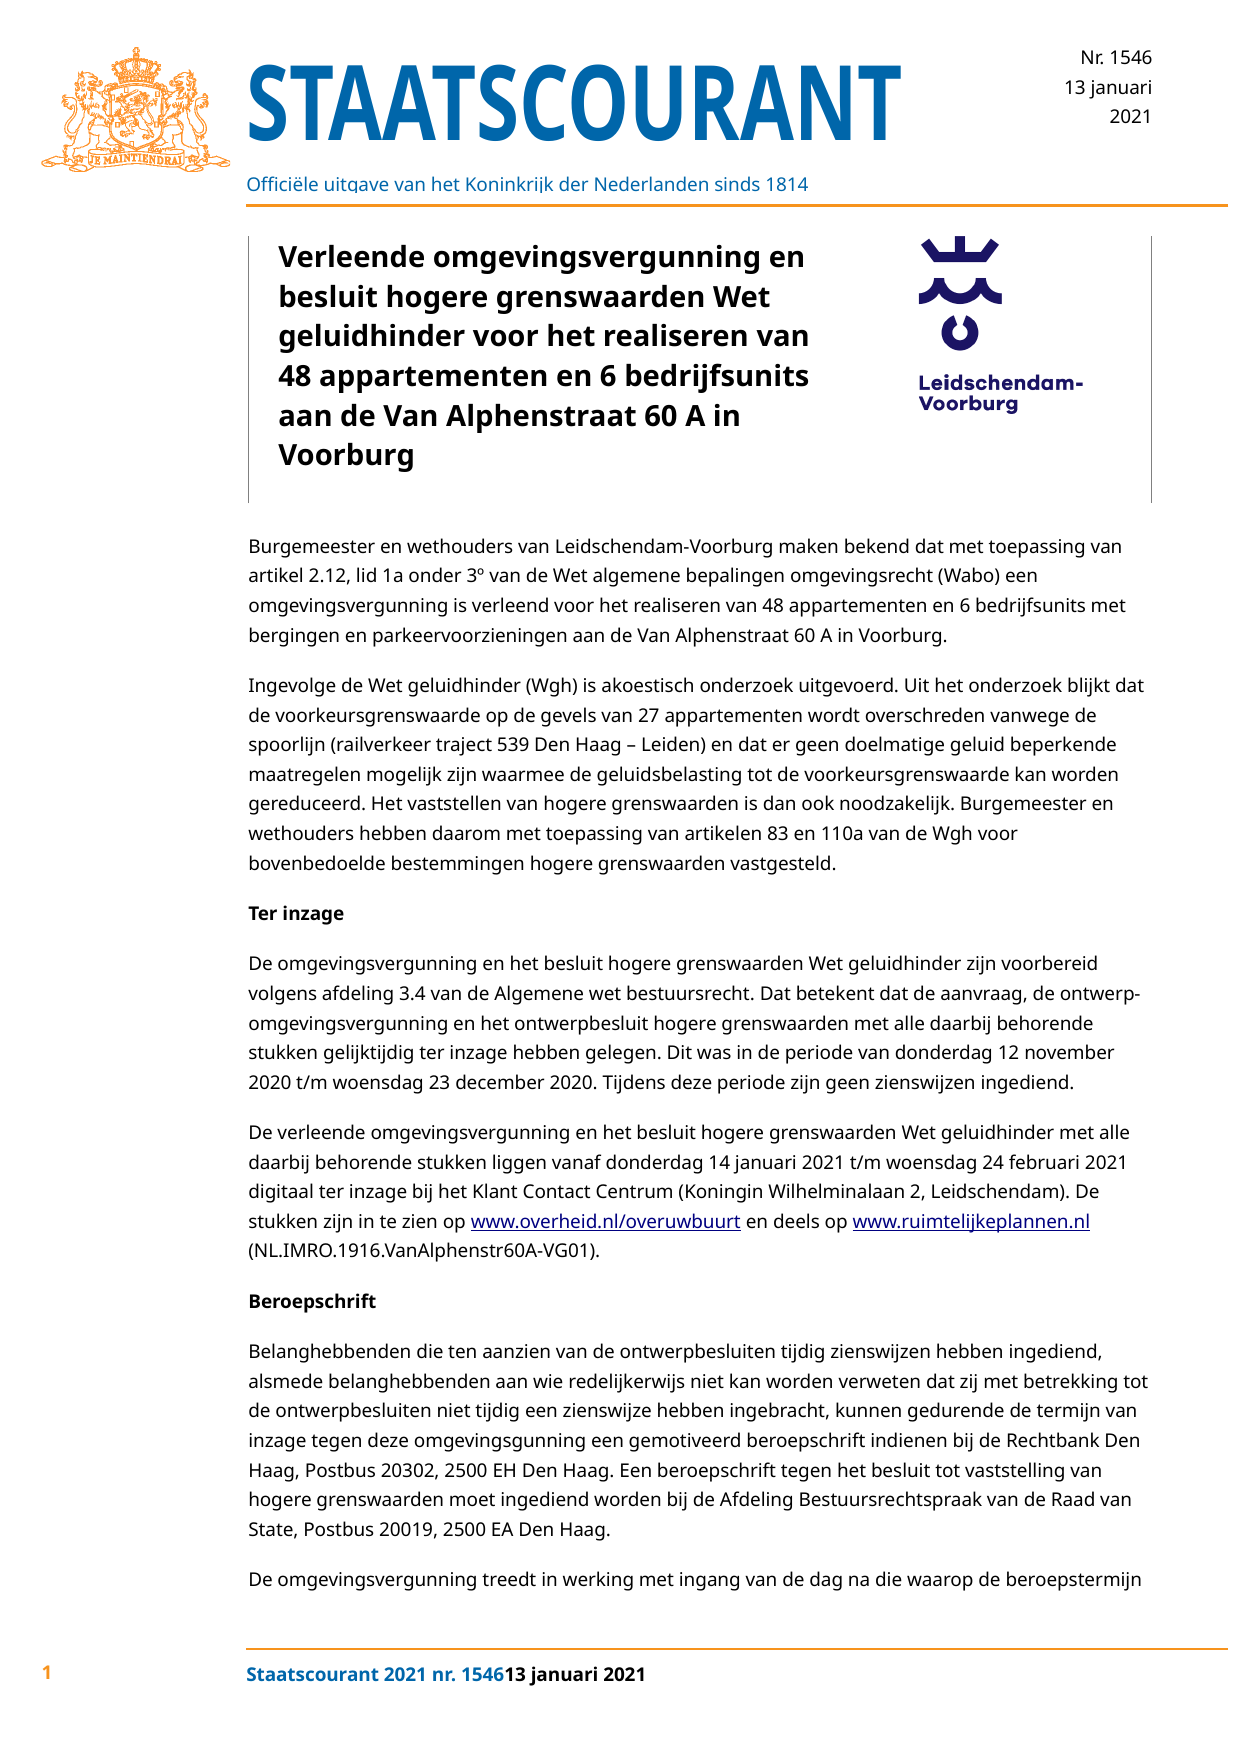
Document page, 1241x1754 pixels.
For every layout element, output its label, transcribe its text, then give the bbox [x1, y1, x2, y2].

text Burgemeester en wethouders van Leidschendam-Voorburg maken bekend dat met toepassing van artikel 2.12, lid 1a onder 3º van de Wet algemene bepalingen omgevingsrecht (Wabo) een omgevingsvergunning is verleend voor het realiseren van 48 appartementen en 6 bedrijfsunits met bergingen en parkeervoorzieningen aan de Van Alphenstraat 60 A in Voorburg. [248, 533, 1152, 647]
table_header [1083, 236, 1151, 413]
picture [918, 236, 1083, 414]
text De omgevingsvergunning en het besluit hogere grenswaarden Wet geluidhinder zijn voorbereid volgens afdeling 3.4 van de Algemene wet bestuursrecht. Dat betekent dat de aanvraag, de ontwerp-omgevingsvergunning en het ontwerpbesluit hogere grenswaarden met alle daarbij behorende stukken gelijktijdig ter inzage hebben gelegen. Dit was in de periode van donderdag 12 november 2020 t/m woensdag 23 december 2020. Tijdens deze periode zijn geen zienswijzen ingediend. [248, 951, 1152, 1094]
text De omgevingsvergunning treedt in werking met ingang van de dag na die waarop de beroepstermijn [248, 1566, 1152, 1592]
table_header [850, 414, 1151, 503]
table_header [850, 236, 918, 413]
text De verleende omgevingsvergunning en het besluit hogere grenswaarden Wet geluidhinder met alle daarbij behorende stukken liggen vanaf donderdag 14 januari 2021 t/m woensdag 24 februari 2021 digitaal ter inzage bij het Klant Contact Centrum (Koningin Wilhelminalaan 2, Leidschendam). De stukken zijn in te zien op www.overheid.nl/overuwbuurt en deels op www.ruimtelijkeplannen.nl (NL.IMRO.1916.VanAlphenstr60A-VG01). [248, 1119, 1152, 1263]
text Ingevolge de Wet geluidhinder (Wgh) is akoestisch onderzoek uitgevoerd. Uit het onderzoek blijkt dat de voorkeursgrenswaarde op de gevels van 27 appartementen wordt overschreden vanwege de spoorlijn (railverkeer traject 539 Den Haag – Leiden) en dat er geen doelmatige geluid beperkende maatregelen mogelijk zijn waarmee de geluidsbelasting tot de voorkeursgrenswaarde kan worden gereduceerd. Het vaststellen van hogere grenswaarden is dan ook noodzakelijk. Burgemeester en wethouders hebben daarom met toepassing van artikelen 83 en 110a van de Wgh voor bovenbedoelde bestemmingen hogere grenswaarden vastgesteld. [248, 672, 1152, 875]
text Beroepschrift [248, 1288, 1152, 1314]
table_header Verleende omgevingsvergunning en besluit hogere grenswaarden Wet geluidhinder voor het realiseren van 48 appartementen en 6 bedrijfsunits aan de Van Alphenstraat 60 A in Voorburg [249, 236, 850, 503]
text Belanghebbenden die ten aanzien van de ontwerpbesluiten tijdig zienswijzen hebben ingediend, alsmede belanghebbenden aan wie redelijkerwijs niet kan worden verweten dat zij met betrekking tot de ontwerpbesluiten niet tijdig een zienswijze hebben ingebracht, kunnen gedurende de termijn van inzage tegen deze omgevingsgunning een gemotiveerd beroepschrift indienen bij de Rechtbank Den Haag, Postbus 20302, 2500 EH Den Haag. Een beroepschrift tegen het besluit tot vaststelling van hogere grenswaarden moet ingediend worden bij de Afdeling Bestuursrechtspraak van de Raad van State, Postbus 20019, 2500 EA Den Haag. [248, 1338, 1152, 1542]
text Ter inzage [248, 900, 1152, 926]
picture [41, 47, 231, 172]
